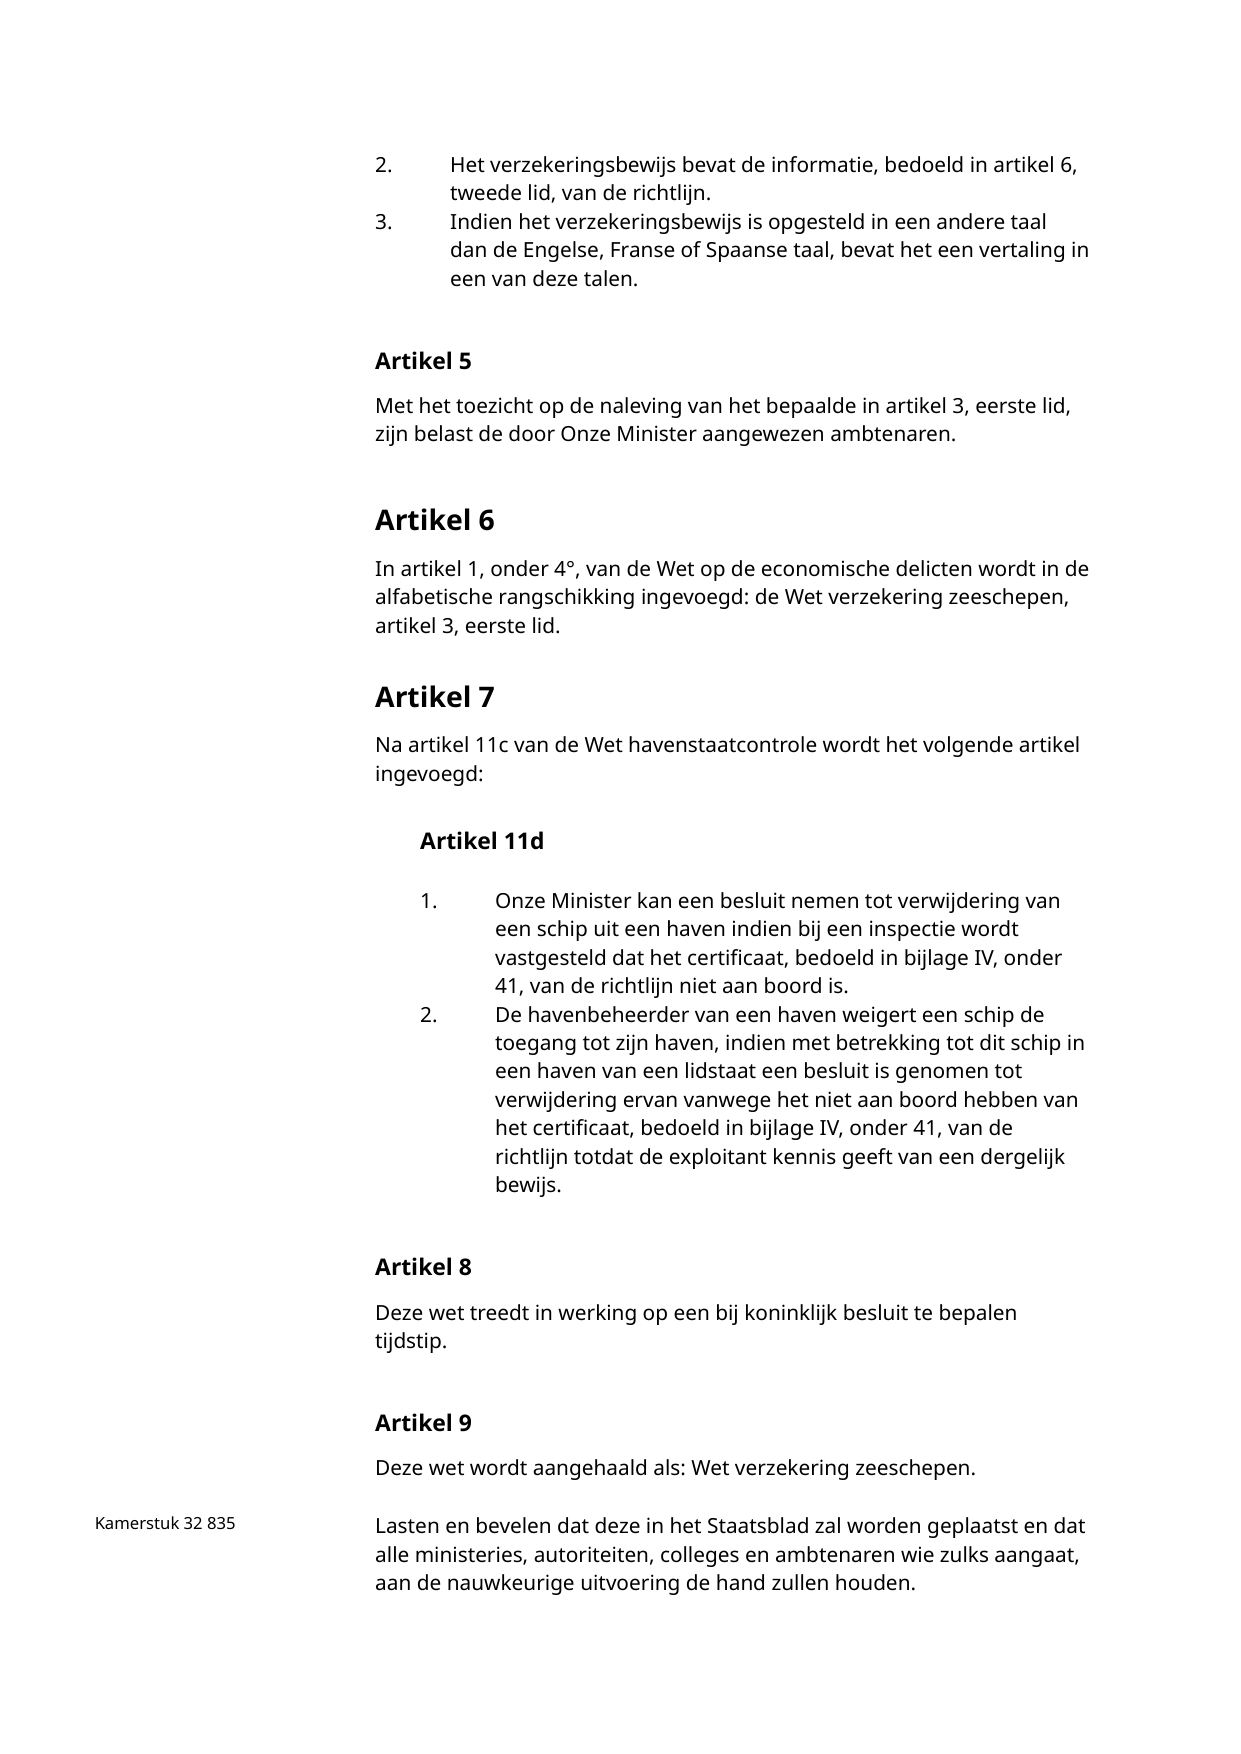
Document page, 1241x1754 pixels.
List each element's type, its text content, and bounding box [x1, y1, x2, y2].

text Met het toezicht op de naleving van het bepaalde in artikel 3, eerste lid, zijn belast de door Onze Minister aangewezen ambtenaren. [375, 391, 1090, 448]
subtitle Artikel 6 [375, 500, 1090, 539]
list Het verzekeringsbewijs bevat de informatie, bedoeld in artikel 6, tweede lid, van de richtlijn. [375, 150, 1090, 207]
list Onze Minister kan een besluit nemen tot verwijdering van een schip uit een haven indien bij een inspectie wordt vastgesteld dat het certificaat, bedoeld in bijlage IV, onder 41, van de richtlijn niet aan boord is. [420, 886, 1090, 1000]
text Na artikel 11c van de Wet havenstaatcontrole wordt het volgende artikel ingevoegd: [375, 730, 1090, 787]
subtitle Artikel 5 [375, 345, 1090, 376]
subtitle Artikel 11d [420, 825, 1090, 856]
list De havenbeheerder van een haven weigert een schip de toegang tot zijn haven, indien met betrekking tot dit schip in een haven van een lidstaat een besluit is genomen tot verwijdering ervan vanwege het niet aan boord hebben van het certificaat, bedoeld in bijlage IV, onder 41, van de richtlijn totdat de exploitant kennis geeft van een dergelijk bewijs. [420, 1000, 1090, 1199]
text Lasten en bevelen dat deze in het Staatsblad zal worden geplaatst en dat alle ministeries, autoriteiten, colleges en ambtenaren wie zulks aangaat, aan de nauwkeurige uitvoering de hand zullen houden. [375, 1512, 1090, 1597]
list Indien het verzekeringsbewijs is opgesteld in een andere taal dan de Engelse, Franse of Spaanse taal, bevat het een vertaling in een van deze talen. [375, 207, 1090, 292]
text In artikel 1, onder 4°, van de Wet op de economische delicten wordt in de alfabetische rangschikking ingevoegd: de Wet verzekering zeeschepen, artikel 3, eerste lid. [375, 554, 1090, 639]
text Deze wet treedt in werking op een bij koninklijk besluit te bepalen tijdstip. [375, 1298, 1090, 1354]
subtitle Artikel 7 [375, 677, 1090, 715]
subtitle Artikel 9 [375, 1407, 1090, 1438]
text Kamerstuk 32 835 [94, 1512, 328, 1534]
subtitle Artikel 8 [375, 1251, 1090, 1283]
text Deze wet wordt aangehaald als: Wet verzekering zeeschepen. [375, 1453, 1090, 1482]
